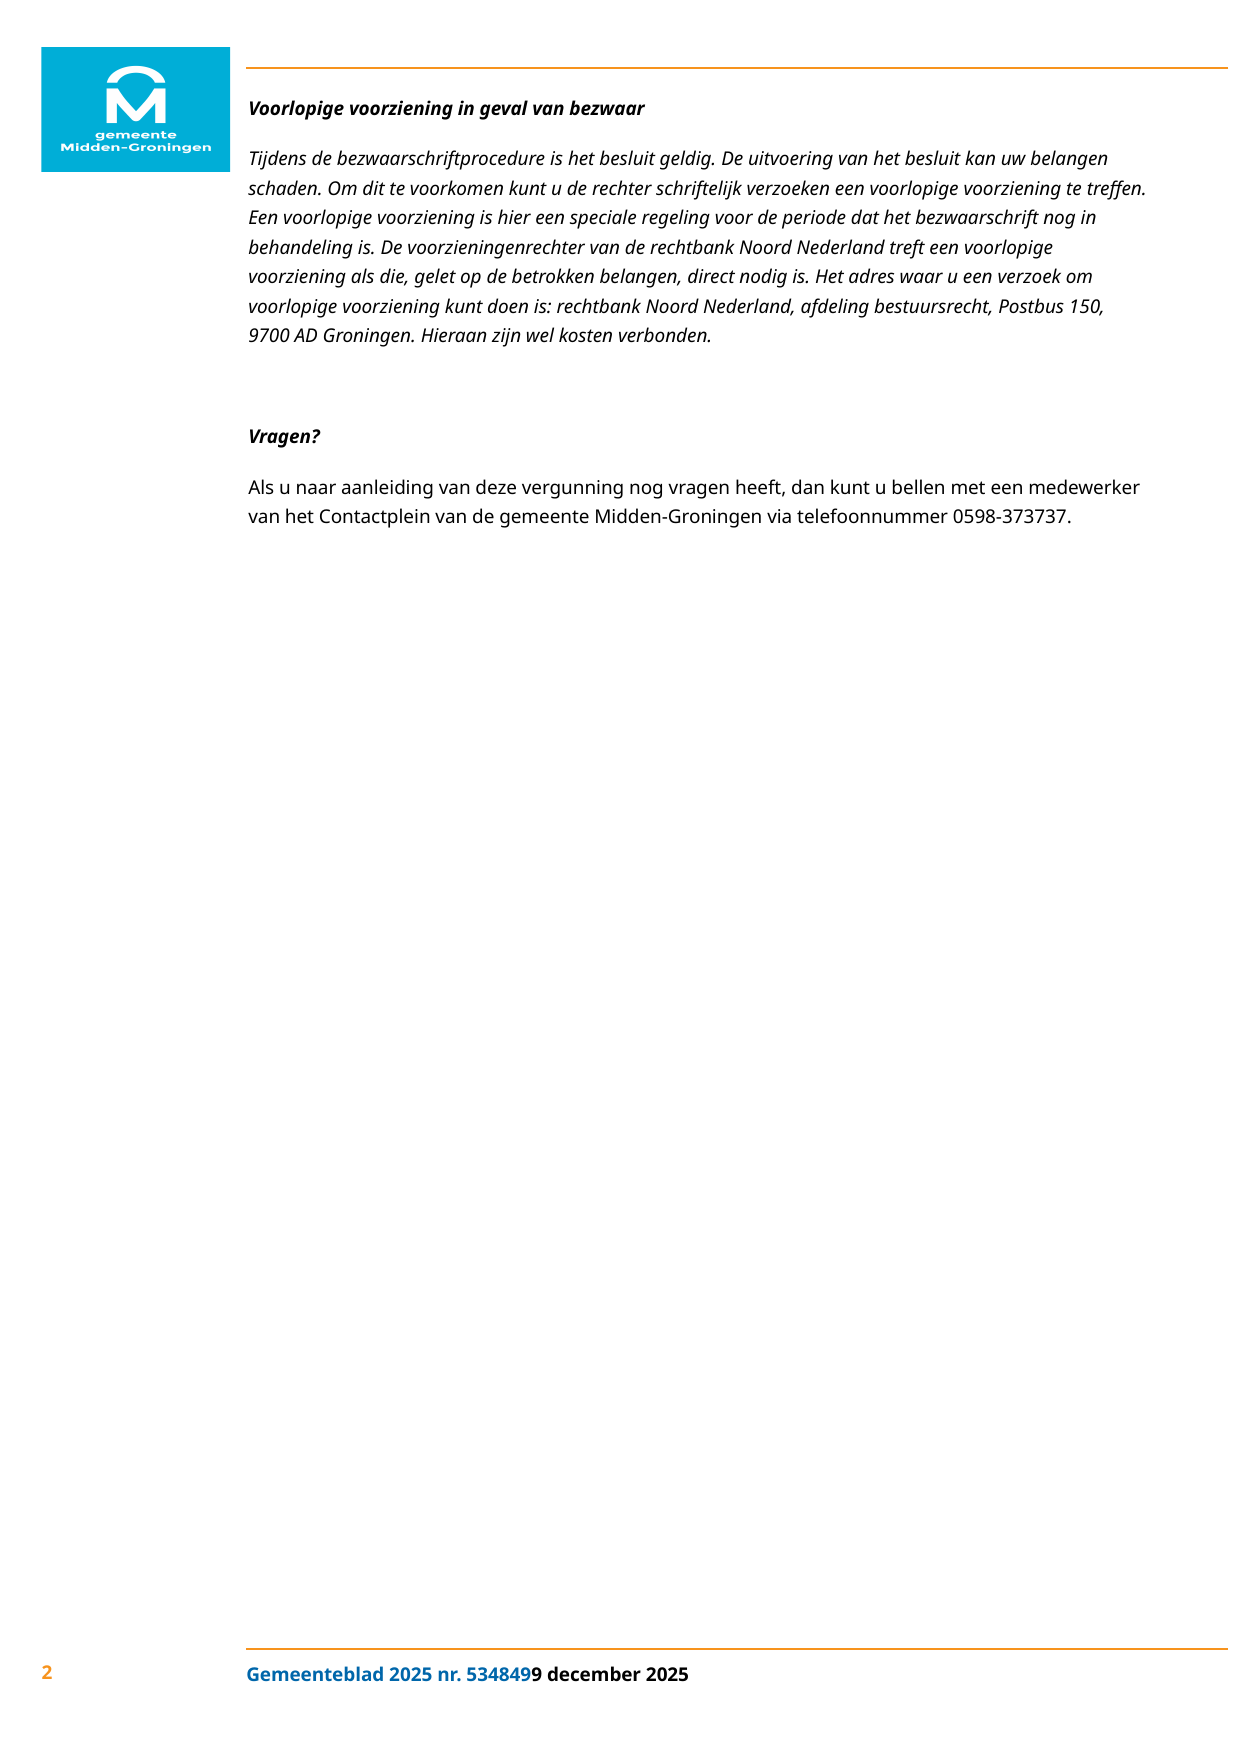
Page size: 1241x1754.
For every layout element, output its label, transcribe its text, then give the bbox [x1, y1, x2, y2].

picture [108, 66, 164, 82]
text Als u naar aanleiding van deze vergunning nog vragen heeft, dan kunt u bellen met een medewerker van het Contactplein van de gemeente Midden-Groningen via telefoonnummer 0598-373737. [248, 474, 1152, 529]
picture [107, 89, 165, 122]
text Tijdens de bezwaarschriftprocedure is het besluit geldig. De uitvoering van het besluit kan uw belangen schaden. Om dit te voorkomen kunt u de rechter schriftelijk verzoeken een voorlopige voorziening te treffen. Een voorlopige voorziening is hier een speciale regeling voor de periode dat het bezwaarschrift nog in behandeling is. De voorzieningenrechter van de rechtbank Noord Nederland treft een voorlopige voorziening als die, gelet op de betrokken belangen, direct nodig is. Het adres waar u een verzoek om voorlopige voorziening kunt doen is: rechtbank Noord Nederland, afdeling bestuursrecht, Postbus 150, 9700 AD Groningen. Hieraan zijn wel kosten verbonden. [248, 145, 1152, 348]
text Voorlopige voorziening in geval van bezwaar [248, 95, 1152, 121]
text Vragen? [248, 423, 1152, 449]
picture [184, 146, 190, 153]
